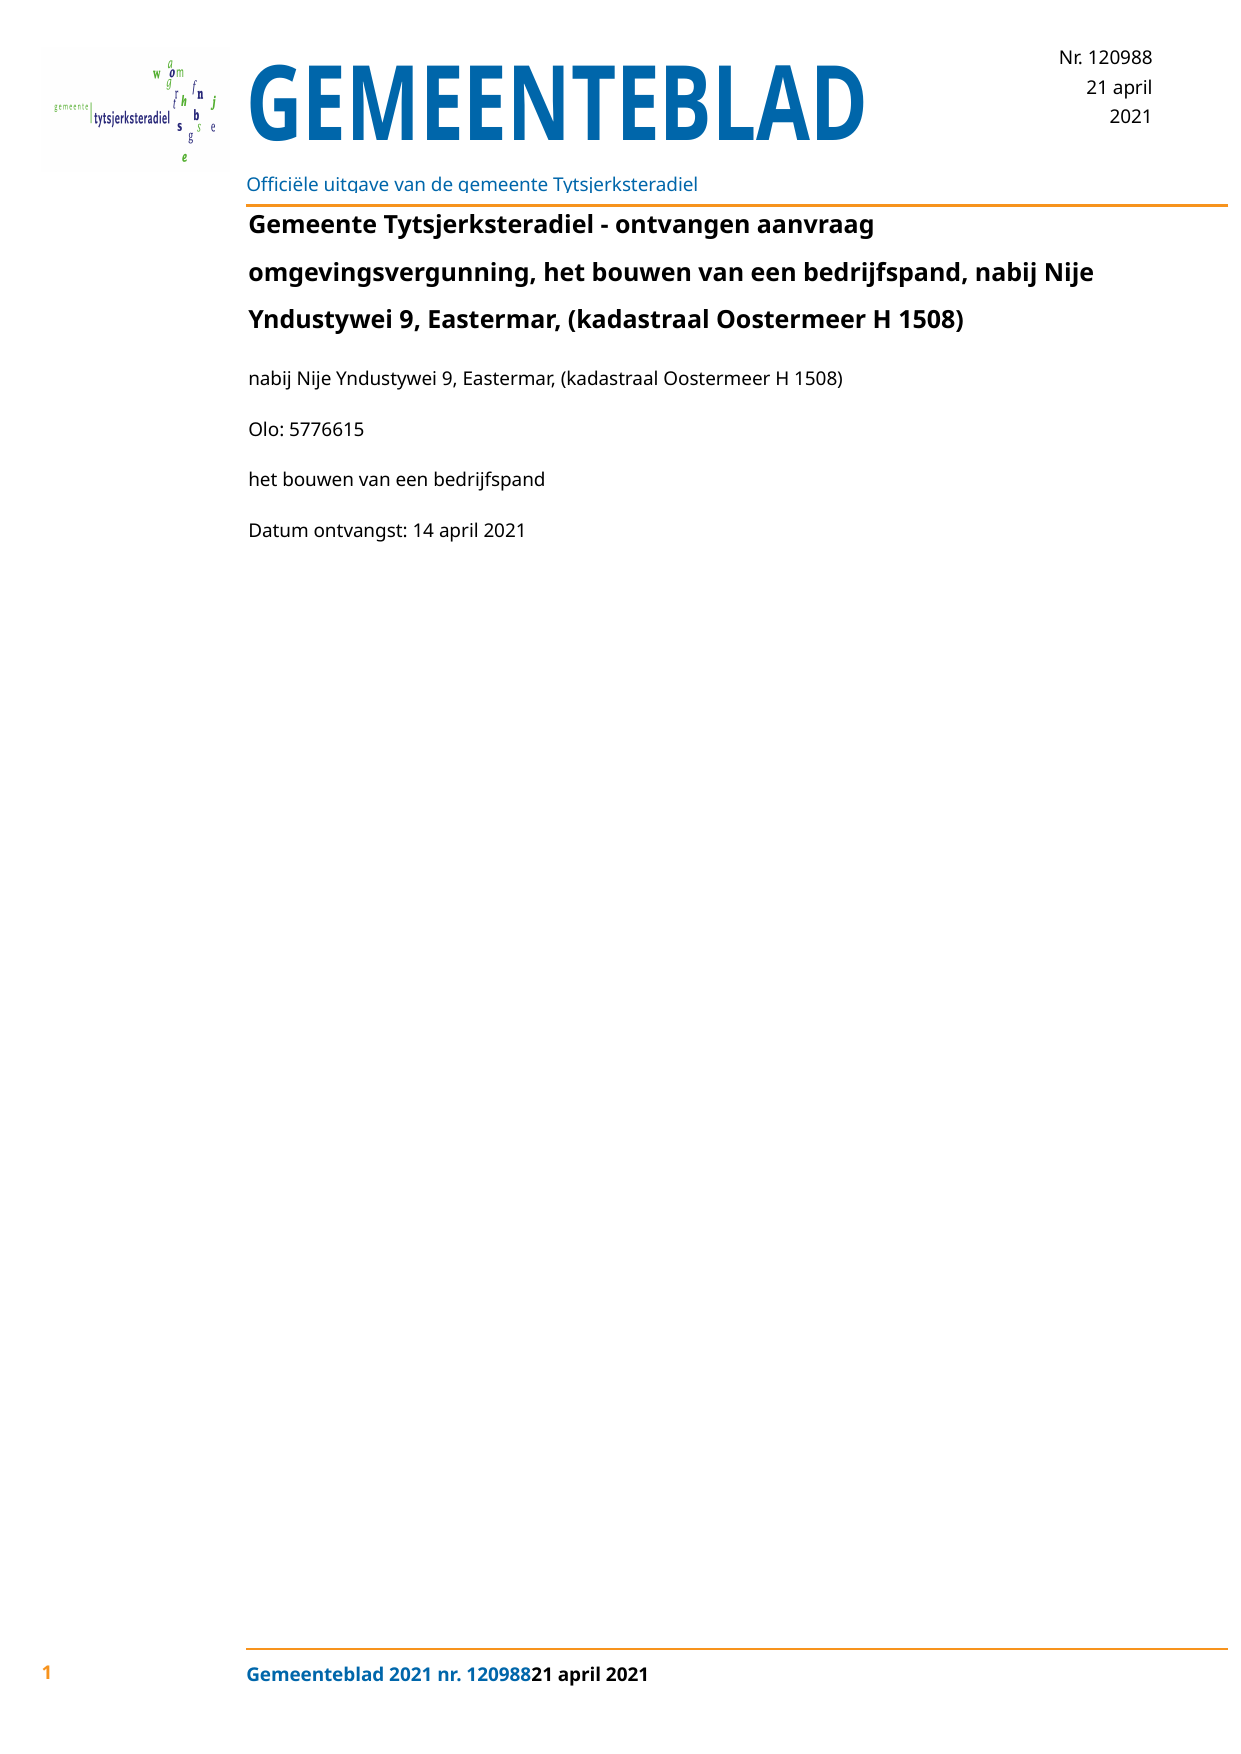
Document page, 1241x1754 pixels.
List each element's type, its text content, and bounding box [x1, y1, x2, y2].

text Olo: 5776615 [248, 416, 1152, 442]
picture [41, 47, 231, 172]
text nabij Nije Yndustywei 9, Eastermar, (kadastraal Oostermeer H 1508) [248, 366, 1152, 391]
text Datum ontvangst: 14 april 2021 [248, 517, 1152, 542]
text Gemeente Tytsjerksteradiel - ontvangen aanvraag omgevingsvergunning, het bouwen van een bedrijfspand, nabij Nije Yndustywei 9, Eastermar, (kadastraal Oostermeer H 1508) [248, 207, 1152, 336]
text het bouwen van een bedrijfspand [248, 466, 1152, 492]
